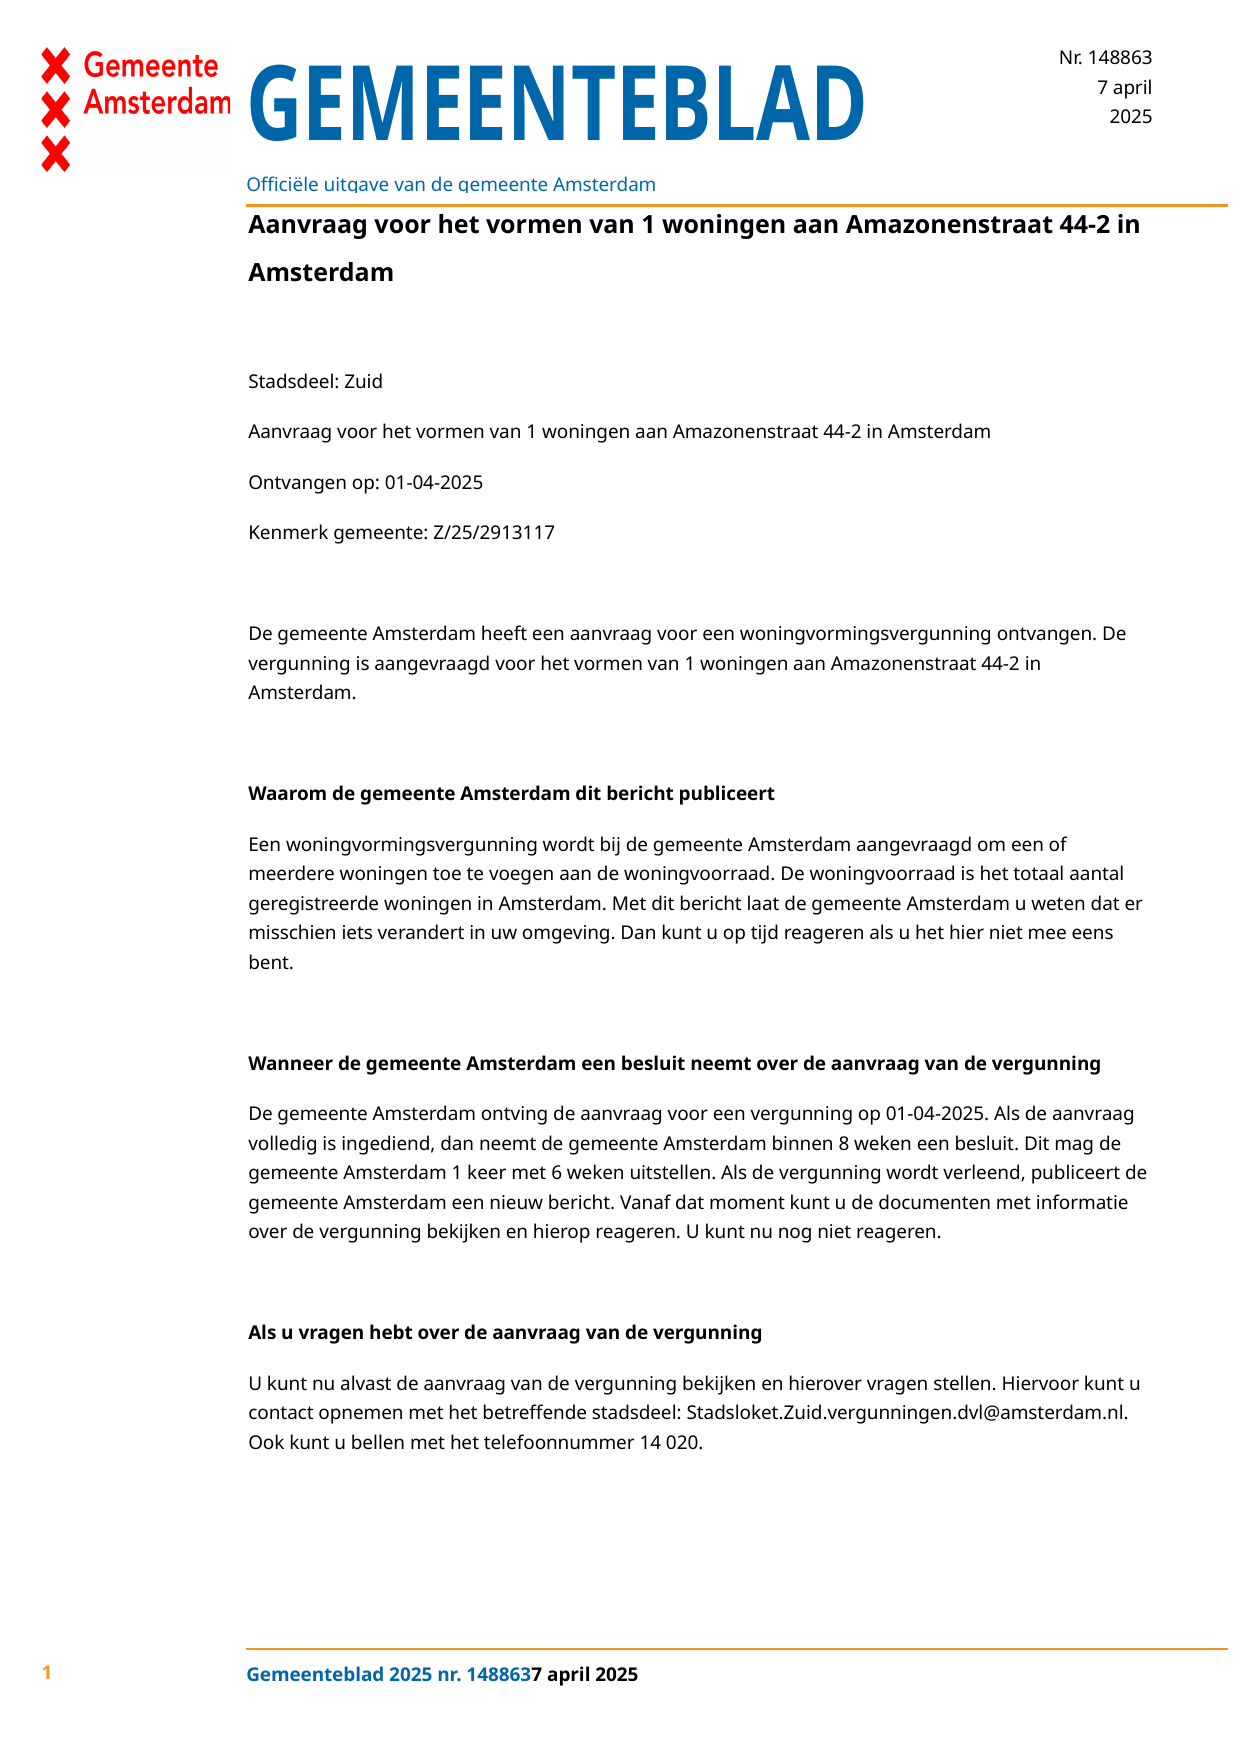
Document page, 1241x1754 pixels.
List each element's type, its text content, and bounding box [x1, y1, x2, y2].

text Aanvraag voor het vormen van 1 woningen aan Amazonenstraat 44-2 in Amsterdam [248, 207, 1152, 288]
text De gemeente Amsterdam ontving de aanvraag voor een vergunning op 01-04-2025. Als de aanvraag volledig is ingediend, dan neemt de gemeente Amsterdam binnen 8 weken een besluit. Dit mag de gemeente Amsterdam 1 keer met 6 weken uitstellen. Als de vergunning wordt verleend, publiceert de gemeente Amsterdam een nieuw bericht. Vanaf dat moment kunt u de documenten met informatie over de vergunning bekijken en hierop reageren. U kunt nu nog niet reageren. [248, 1100, 1152, 1244]
text Ontvangen op: 01-04-2025 [248, 469, 1152, 495]
text De gemeente Amsterdam heeft een aanvraag voor een woningvormingsvergunning ontvangen. De vergunning is aangevraagd voor het vormen van 1 woningen aan Amazonenstraat 44-2 in Amsterdam. [248, 620, 1152, 705]
text Als u vragen hebt over de aanvraag van de vergunning [248, 1319, 1152, 1345]
text U kunt nu alvast de aanvraag van de vergunning bekijken en hierover vragen stellen. Hiervoor kunt u contact opnemen met het betreffende stadsdeel: Stadsloket.Zuid.vergunningen.dvl@amsterdam.nl. Ook kunt u bellen met het telefoonnummer 14 020. [248, 1370, 1152, 1455]
text Waarom de gemeente Amsterdam dit bericht publiceert [248, 780, 1152, 806]
text Aanvraag voor het vormen van 1 woningen aan Amazonenstraat 44-2 in Amsterdam [248, 419, 1152, 444]
text Wanneer de gemeente Amsterdam een besluit neemt over de aanvraag van de vergunning [248, 1050, 1152, 1076]
text Een woningvormingsvergunning wordt bij de gemeente Amsterdam aangevraagd om een of meerdere woningen toe te voegen aan de woningvoorraad. De woningvoorraad is het totaal aantal geregistreerde woningen in Amsterdam. Met dit bericht laat de gemeente Amsterdam u weten dat er misschien iets verandert in uw omgeving. Dan kunt u op tijd reageren als u het hier niet mee eens bent. [248, 831, 1152, 975]
text Kenmerk gemeente: Z/25/2913117 [248, 519, 1152, 545]
text Stadsdeel: Zuid [248, 368, 1152, 394]
picture [41, 47, 231, 172]
